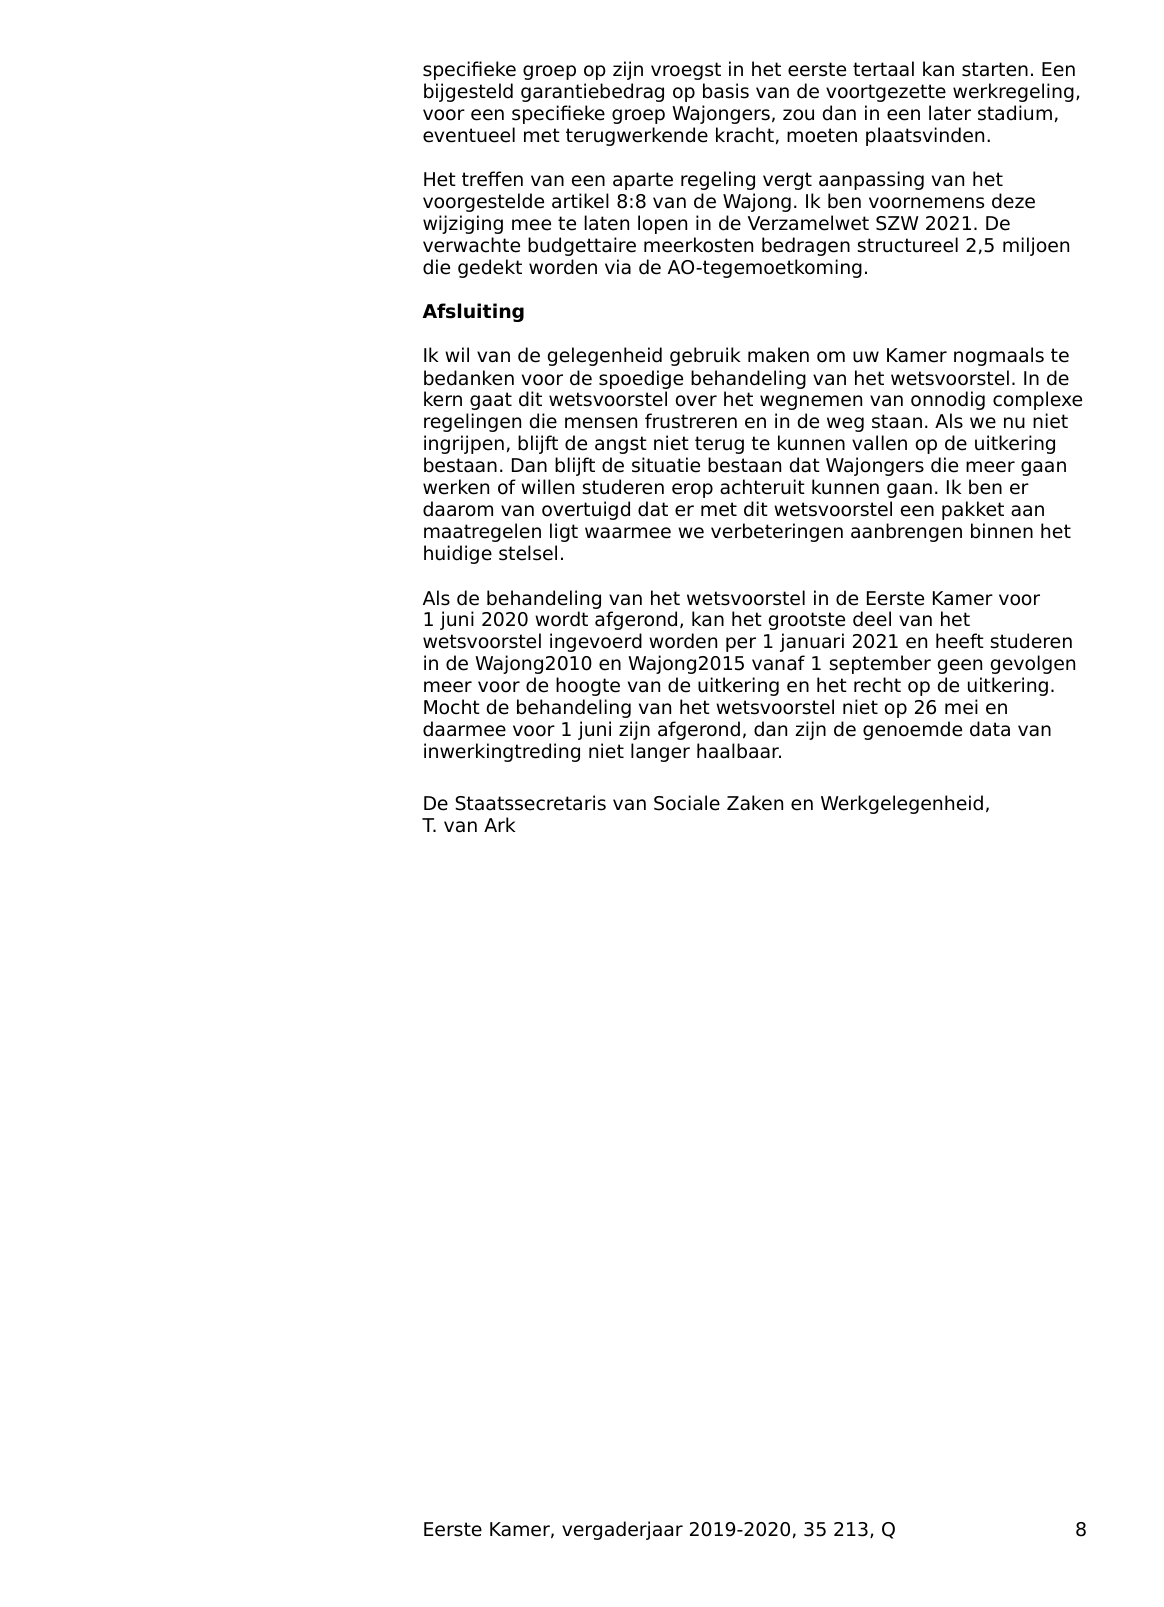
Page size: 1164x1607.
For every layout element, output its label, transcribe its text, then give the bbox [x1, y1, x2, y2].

text Als de behandeling van het wetsvoorstel in de Eerste Kamer voor 1 juni 2020 wordt afgerond, kan het grootste deel van het wetsvoorstel ingevoerd worden per 1 januari 2021 en heeft studeren in de Wajong2010 en Wajong2015 vanaf 1 september geen gevolgen meer voor de hoogte van de uitkering en het recht op de uitkering. Mocht de behandeling van het wetsvoorstel niet op 26 mei en daarmee voor 1 juni zijn afgerond, dan zijn de genoemde data van inwerkingtreding niet langer haalbaar. [422, 587, 1087, 763]
text Ik wil van de gelegenheid gebruik maken om uw Kamer nogmaals te bedanken voor de spoedige behandeling van het wetsvoorstel. In de kern gaat dit wetsvoorstel over het wegnemen van onnodig complexe regelingen die mensen frustreren en in de weg staan. Als we nu niet ingrijpen, blijft de angst niet terug te kunnen vallen op de uitkering bestaan. Dan blijft de situatie bestaan dat Wajongers die meer gaan werken of willen studeren erop achteruit kunnen gaan. Ik ben er daarom van overtuigd dat er met dit wetsvoorstel een pakket aan maatregelen ligt waarmee we verbeteringen aanbrengen binnen het huidige stelsel. [422, 345, 1087, 565]
text Het treffen van een aparte regeling vergt aanpassing van het voorgestelde artikel 8:8 van de Wajong. Ik ben voornemens deze wijziging mee te laten lopen in de Verzamelwet SZW 2021. De verwachte budgettaire meerkosten bedragen structureel 2,5 miljoen die gedekt worden via de AO-tegemoetkoming. [422, 169, 1087, 279]
text specifieke groep op zijn vroegst in het eerste tertaal kan starten. Een bijgesteld garantiebedrag op basis van de voortgezette werkregeling, voor een specifieke groep Wajongers, zou dan in een later stadium, eventueel met terugwerkende kracht, moeten plaatsvinden. [422, 59, 1087, 147]
subtitle Afsluiting [422, 301, 1087, 323]
text De Staatssecretaris van Sociale Zaken en Werkgelegenheid, T. van Ark [422, 793, 1087, 837]
